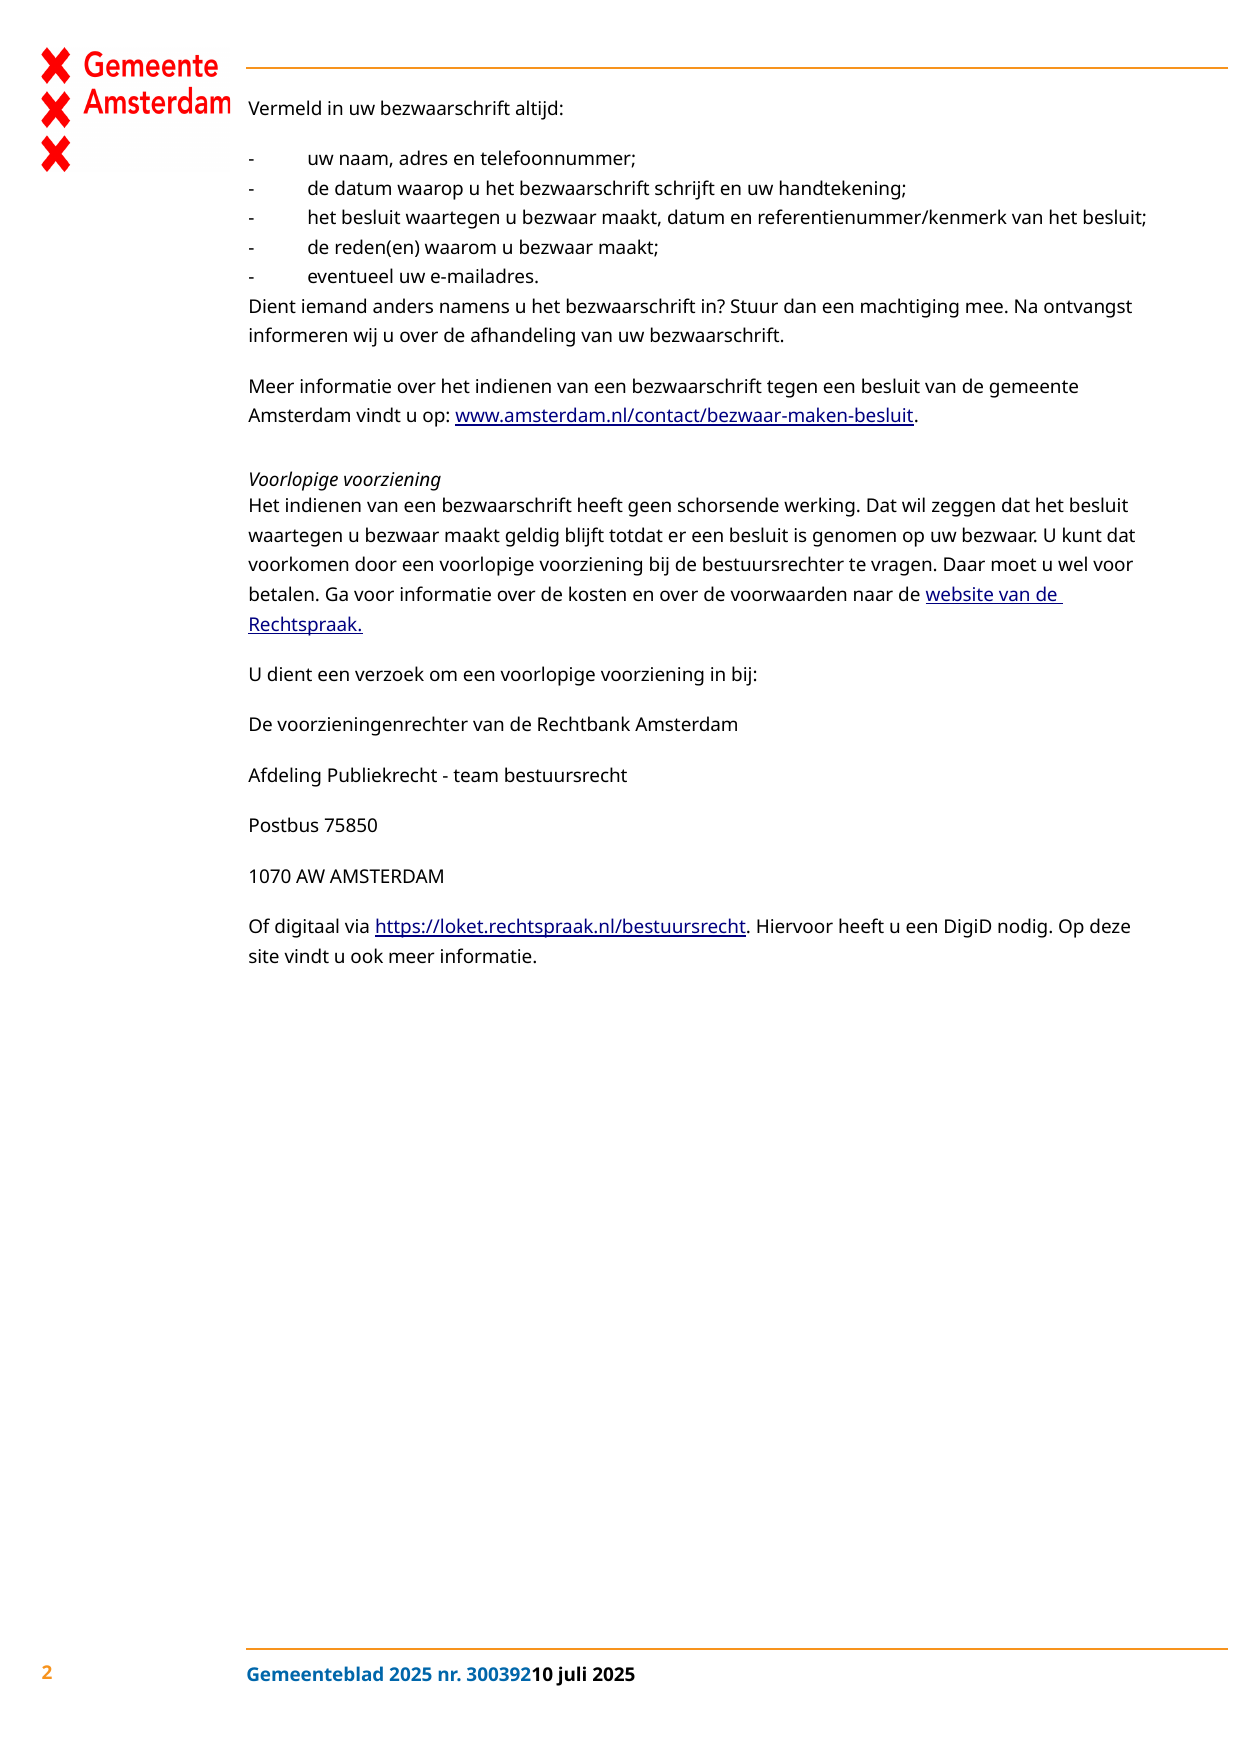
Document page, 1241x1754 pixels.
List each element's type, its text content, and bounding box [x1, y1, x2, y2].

text Het indienen van een bezwaarschrift heeft geen schorsende werking. Dat wil zeggen dat het besluit waartegen u bezwaar maakt geldig blijft totdat er een besluit is genomen op uw bezwaar. U kunt dat voorkomen door een voorlopige voorziening bij de bestuursrechter te vragen. Daar moet u wel voor betalen. Ga voor informatie over de kosten en over de voorwaarden naar de website van de Rechtspraak. [248, 492, 1152, 636]
text Dient iemand anders namens u het bezwaarschrift in? Stuur dan een machtiging mee. Na ontvangst informeren wij u over de afhandeling van uw bezwaarschrift. [248, 293, 1152, 348]
list eventueel uw e-mailadres. [248, 263, 1152, 289]
list uw naam, adres en telefoonnummer; [248, 145, 1152, 171]
text Meer informatie over het indienen van een bezwaarschrift tegen een besluit van de gemeente Amsterdam vindt u op: www.amsterdam.nl/contact/bezwaar-maken-besluit. [248, 373, 1152, 428]
list het besluit waartegen u bezwaar maakt, datum en referentienummer/kenmerk van het besluit; [248, 204, 1152, 230]
list de reden(en) waarom u bezwaar maakt; [248, 234, 1152, 260]
text Voorlopige voorziening [248, 467, 1152, 492]
text Vermeld in uw bezwaarschrift altijd: [248, 95, 1152, 121]
list de datum waarop u het bezwaarschrift schrijft en uw handtekening; [248, 175, 1152, 201]
text Of digitaal via https://loket.rechtspraak.nl/bestuursrecht. Hiervoor heeft u een DigiD nodig. Op deze site vindt u ook meer informatie. [248, 913, 1152, 968]
picture [41, 47, 231, 172]
text Afdeling Publiekrecht - team bestuursrecht [248, 762, 1152, 788]
text Postbus 75850 [248, 812, 1152, 838]
text U dient een verzoek om een voorlopige voorziening in bij: [248, 661, 1152, 687]
text De voorzieningenrechter van de Rechtbank Amsterdam [248, 712, 1152, 737]
text 1070 AW AMSTERDAM [248, 863, 1152, 888]
